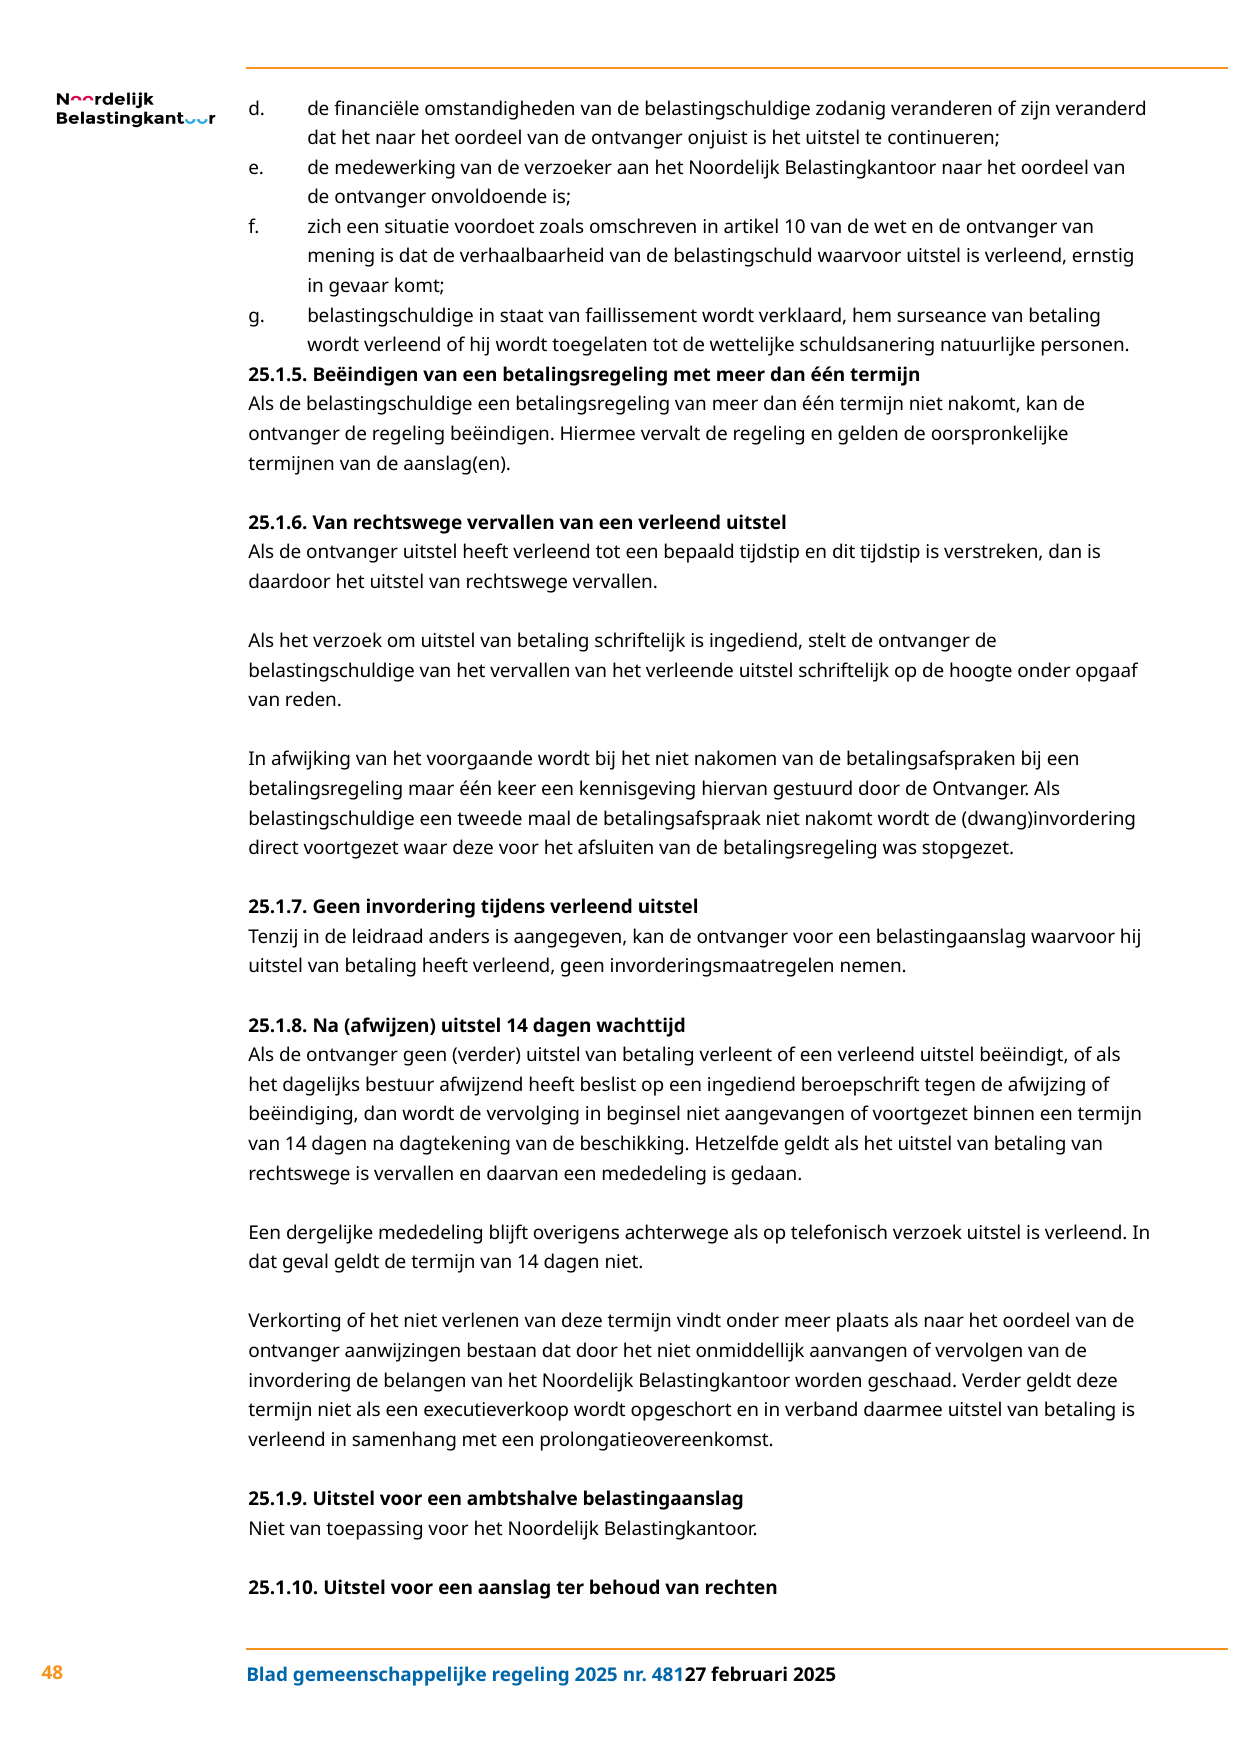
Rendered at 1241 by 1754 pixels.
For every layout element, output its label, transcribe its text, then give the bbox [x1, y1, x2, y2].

list zich een situatie voordoet zoals omschreven in artikel 10 van de wet en de ontvanger van mening is dat de verhaalbaarheid van de belastingschuld waarvoor uitstel is verleend, ernstig in gevaar komt; [248, 213, 1152, 298]
text Niet van toepassing voor het Noordelijk Belastingkantoor. [248, 1515, 1152, 1541]
text Verkorting of het niet verlenen van deze termijn vindt onder meer plaats als naar het oordeel van de ontvanger aanwijzingen bestaan dat door het niet onmiddellijk aanvangen of vervolgen van de invordering de belangen van het Noordelijk Belastingkantoor worden geschaad. Verder geldt deze termijn niet als een executieverkoop wordt opgeschort en in verband daarmee uitstel van betaling is verleend in samenhang met een prolongatieovereenkomst. [248, 1308, 1152, 1452]
text 25.1.6. Van rechtswege vervallen van een verleend uitstel [248, 509, 1152, 535]
list belastingschuldige in staat van faillissement wordt verklaard, hem surseance van betaling wordt verleend of hij wordt toegelaten tot de wettelijke schuldsanering natuurlijke personen. [248, 302, 1152, 357]
text Een dergelijke mededeling blijft overigens achterwege als op telefonisch verzoek uitstel is verleend. In dat geval geldt de termijn van 14 dagen niet. [248, 1219, 1152, 1274]
text Als de belastingschuldige een betalingsregeling van meer dan één termijn niet nakomt, kan de ontvanger de regeling beëindigen. Hiermee vervalt de regeling en gelden de oorspronkelijke termijnen van de aanslag(en). [248, 391, 1152, 476]
picture [41, 47, 231, 172]
list de financiële omstandigheden van de belastingschuldige zodanig veranderen of zijn veranderd dat het naar het oordeel van de ontvanger onjuist is het uitstel te continueren; [248, 95, 1152, 150]
text In afwijking van het voorgaande wordt bij het niet nakomen van de betalingsafspraken bij een betalingsregeling maar één keer een kennisgeving hiervan gestuurd door de Ontvanger. Als belastingschuldige een tweede maal de betalingsafspraak niet nakomt wordt de (dwang)invordering direct voortgezet waar deze voor het afsluiten van de betalingsregeling was stopgezet. [248, 746, 1152, 860]
text Tenzij in de leidraad anders is aangegeven, kan de ontvanger voor een belastingaanslag waarvoor hij uitstel van betaling heeft verleend, geen invorderingsmaatregelen nemen. [248, 923, 1152, 978]
text 25.1.5. Beëindigen van een betalingsregeling met meer dan één termijn [248, 361, 1152, 387]
text Als de ontvanger geen (verder) uitstel van betaling verleent of een verleend uitstel beëindigt, of als het dagelijks bestuur afwijzend heeft beslist op een ingediend beroepschrift tegen de afwijzing of beëindiging, dan wordt de vervolging in beginsel niet aangevangen of voortgezet binnen een termijn van 14 dagen na dagtekening van de beschikking. Hetzelfde geldt als het uitstel van betaling van rechtswege is vervallen en daarvan een mededeling is gedaan. [248, 1041, 1152, 1186]
text 25.1.9. Uitstel voor een ambtshalve belastingaanslag [248, 1485, 1152, 1511]
text 25.1.8. Na (afwijzen) uitstel 14 dagen wachttijd [248, 1012, 1152, 1038]
text 25.1.10. Uitstel voor een aanslag ter behoud van rechten [248, 1574, 1152, 1600]
text Als de ontvanger uitstel heeft verleend tot een bepaald tijdstip en dit tijdstip is verstreken, dan is daardoor het uitstel van rechtswege vervallen. [248, 538, 1152, 594]
text 25.1.7. Geen invordering tijdens verleend uitstel [248, 893, 1152, 919]
text Als het verzoek om uitstel van betaling schriftelijk is ingediend, stelt de ontvanger de belastingschuldige van het vervallen van het verleende uitstel schriftelijk op de hoogte onder opgaaf van reden. [248, 627, 1152, 712]
list de medewerking van de verzoeker aan het Noordelijk Belastingkantoor naar het oordeel van de ontvanger onvoldoende is; [248, 154, 1152, 209]
